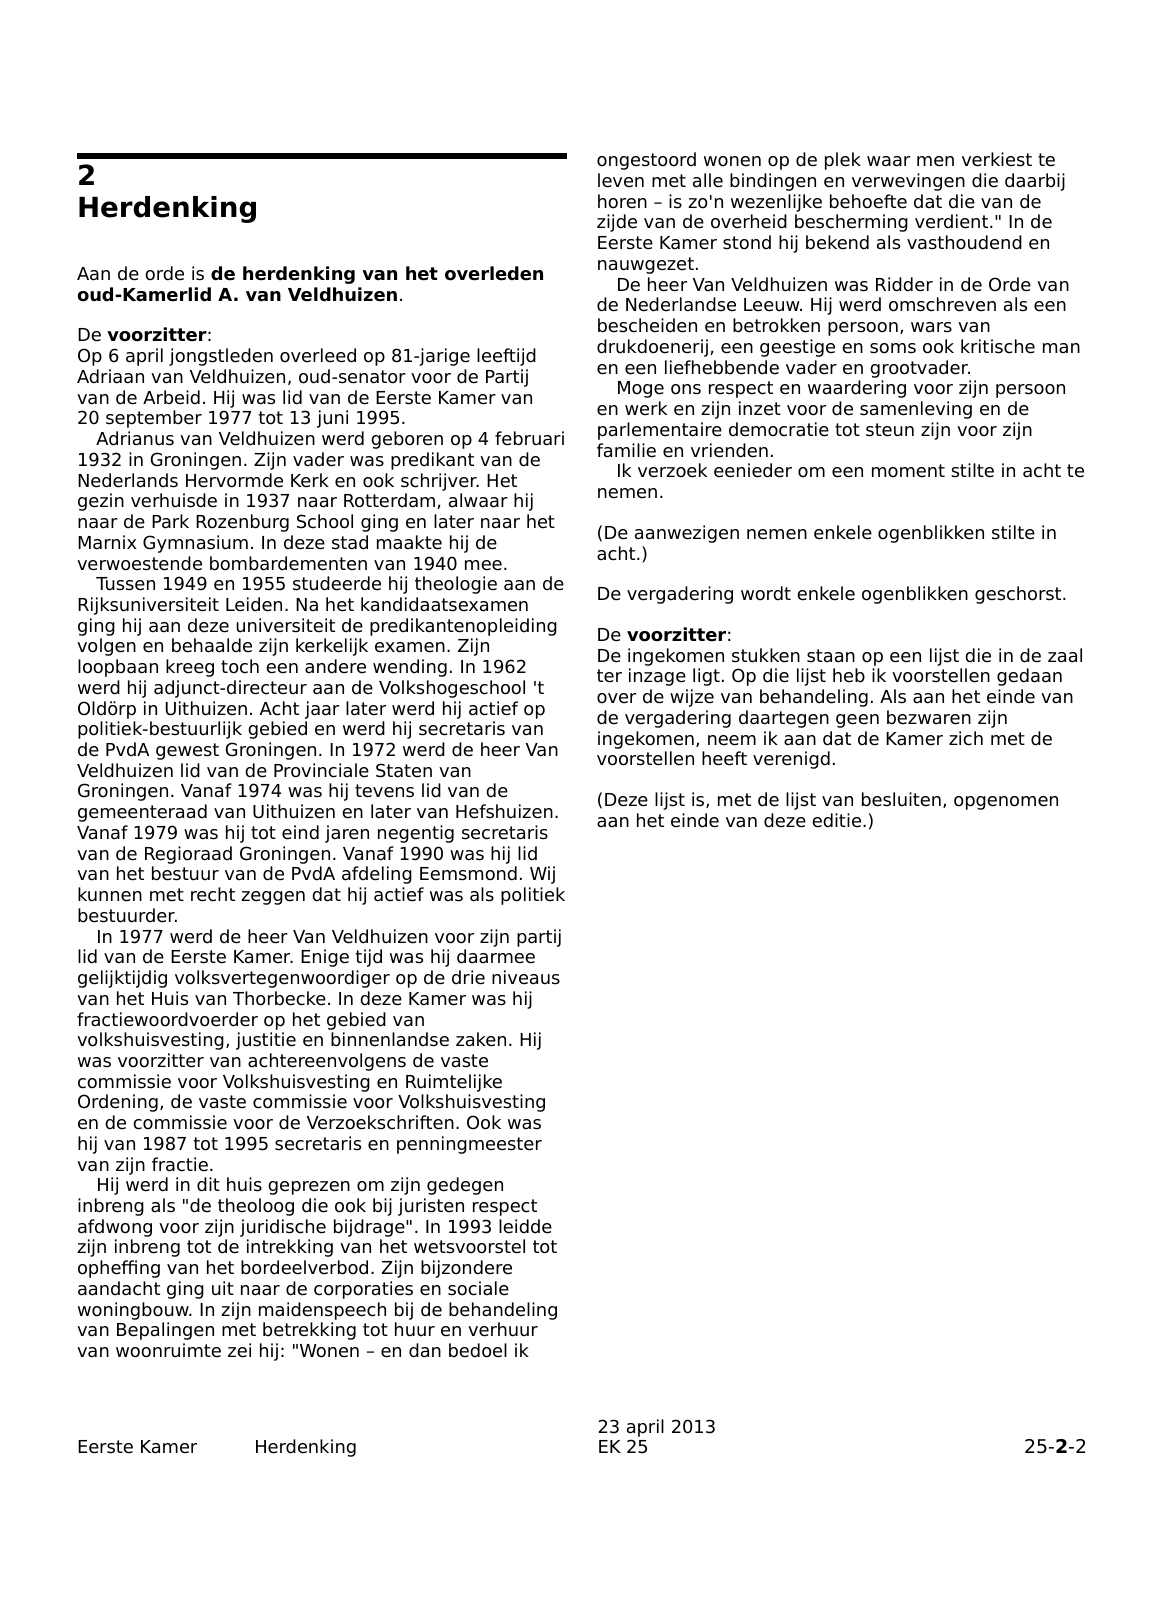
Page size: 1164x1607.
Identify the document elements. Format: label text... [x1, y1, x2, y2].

text Adrianus van Veldhuizen werd geboren op 4 februari 1932 in Groningen. Zijn vader was predikant van de Nederlands Hervormde Kerk en ook schrijver. Het gezin verhuisde in 1937 naar Rotterdam, alwaar hij naar de Park Rozenburg School ging en later naar het Marnix Gymnasium. In deze stad maakte hij de verwoestende bombardementen van 1940 mee. [77, 429, 567, 574]
text De vergadering wordt enkele ogenblikken geschorst. [596, 584, 1087, 605]
text (De aanwezigen nemen enkele ogenblikken stilte in acht.) [596, 523, 1087, 564]
text Tussen 1949 en 1955 studeerde hij theologie aan de Rijksuniversiteit Leiden. Na het kandidaatsexamen ging hij aan deze universiteit de predikantenopleiding volgen en behaalde zijn kerkelijk examen. Zijn loopbaan kreeg toch een andere wending. In 1962 werd hij adjunct-directeur aan de Volkshogeschool 't Oldörp in Uithuizen. Acht jaar later werd hij actief op politiek-bestuurlijk gebied en werd hij secretaris van de PvdA gewest Groningen. In 1972 werd de heer Van Veldhuizen lid van de Provinciale Staten van Groningen. Vanaf 1974 was hij tevens lid van de gemeenteraad van Uithuizen en later van Hefshuizen. Vanaf 1979 was hij tot eind jaren negentig secretaris van de Regioraad Groningen. Vanaf 1990 was hij lid van het bestuur van de PvdA afdeling Eemsmond. Wij kunnen met recht zeggen dat hij actief was als politiek bestuurder. [77, 574, 567, 926]
text Aan de orde is de herdenking van het overleden oud-Kamerlid A. van Veldhuizen. [77, 264, 567, 305]
text De ingekomen stukken staan op een lijst die in de zaal ter inzage ligt. Op die lijst heb ik voorstellen gedaan over de wijze van behandeling. Als aan het einde van de vergadering daartegen geen bezwaren zijn ingekomen, neem ik aan dat de Kamer zich met de voorstellen heeft verenigd. [596, 646, 1087, 770]
text Ik verzoek eenieder om een moment stilte in acht te nemen. [596, 461, 1087, 503]
text In 1977 werd de heer Van Veldhuizen voor zijn partij lid van de Eerste Kamer. Enige tijd was hij daarmee gelijktijdig volksvertegenwoordiger op de drie niveaus van het Huis van Thorbecke. In deze Kamer was hij fractiewoordvoerder op het gebied van volkshuisvesting, justitie en binnenlandse zaken. Hij was voorzitter van achtereenvolgens de vaste commissie voor Volkshuisvesting en Ruimtelijke Ordening, de vaste commissie voor Volkshuisvesting en de commissie voor de Verzoekschriften. Ook was hij van 1987 tot 1995 secretaris en penningmeester van zijn fractie. [77, 926, 567, 1175]
text De heer Van Veldhuizen was Ridder in de Orde van de Nederlandse Leeuw. Hij werd omschreven als een bescheiden en betrokken persoon, wars van drukdoenerij, een geestige en soms ook kritische man en een liefhebbende vader en grootvader. [596, 274, 1087, 378]
text Hij werd in dit huis geprezen om zijn gedegen inbreng als "de theoloog die ook bij juristen respect afdwong voor zijn juridische bijdrage". In 1993 leidde zijn inbreng tot de intrekking van het wetsvoorstel tot opheffing van het bordeelverbod. Zijn bijzondere aandacht ging uit naar de corporaties en sociale woningbouw. In zijn maidenspeech bij de behandeling van Bepalingen met betrekking tot huur en verhuur van woonruimte zei hij: "Wonen – en dan bedoel ik [77, 1175, 567, 1362]
text De voorzitter: [596, 625, 1087, 646]
text Moge ons respect en waardering voor zijn persoon en werk en zijn inzet voor de samenleving en de parlementaire democratie tot steun zijn voor zijn familie en vrienden. [596, 378, 1087, 461]
title 2 Herdenking [77, 159, 567, 224]
text ongestoord wonen op de plek waar men verkiest te leven met alle bindingen en verwevingen die daarbij horen – is zo'n wezenlijke behoefte dat die van de zijde van de overheid bescherming verdient." In de Eerste Kamer stond hij bekend als vasthoudend en nauwgezet. [596, 150, 1087, 274]
text Op 6 april jongstleden overleed op 81-jarige leeftijd Adriaan van Veldhuizen, oud-senator voor de Partij van de Arbeid. Hij was lid van de Eerste Kamer van 20 september 1977 tot 13 juni 1995. [77, 346, 567, 429]
text De voorzitter: [77, 325, 567, 346]
text (Deze lijst is, met de lijst van besluiten, opgenomen aan het einde van deze editie.) [596, 790, 1087, 831]
